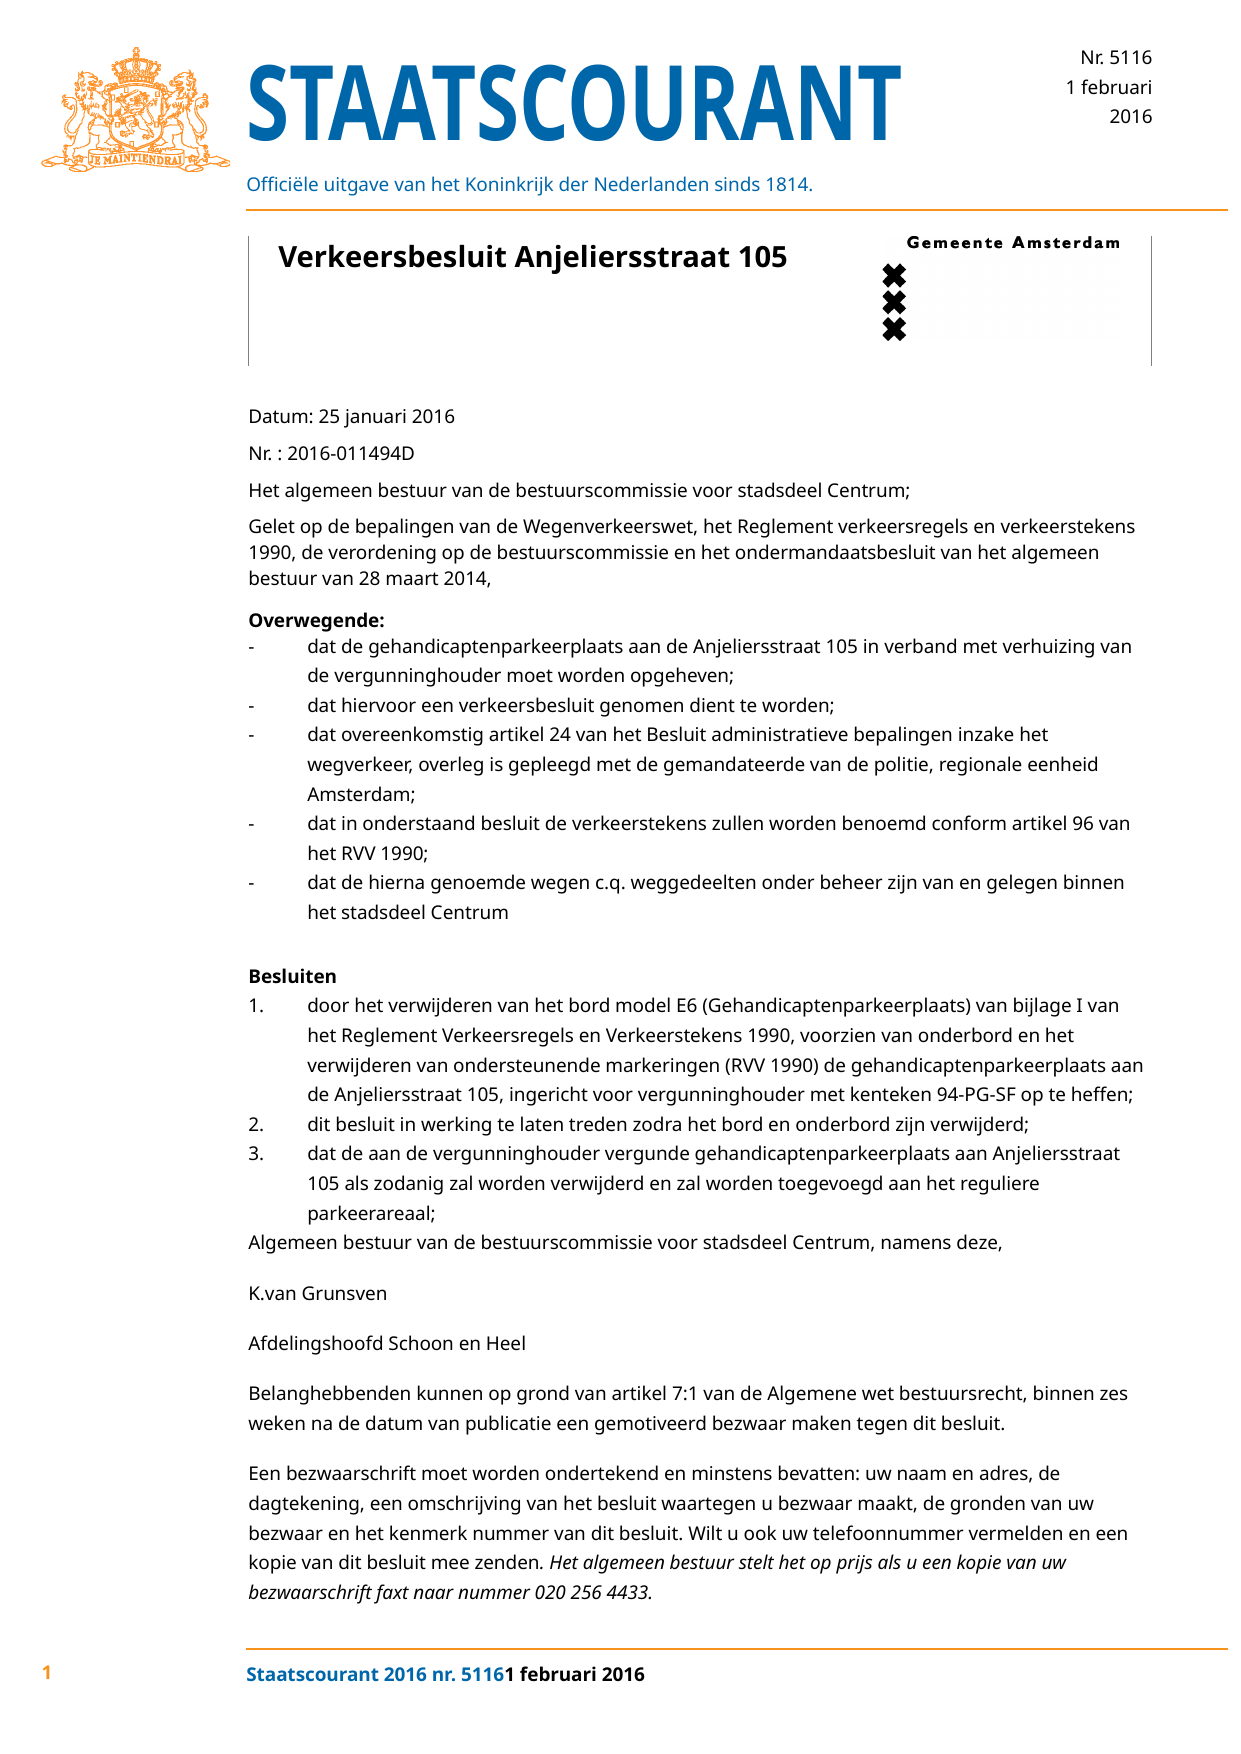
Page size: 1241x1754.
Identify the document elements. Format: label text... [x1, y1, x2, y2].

text Belanghebbenden kunnen op grond van artikel 7:1 van de Algemene wet bestuursrecht, binnen zes weken na de datum van publicatie een gemotiveerd bezwaar maken tegen dit besluit. [248, 1381, 1152, 1436]
list dat hiervoor een verkeersbesluit genomen dient te worden; [248, 692, 1152, 718]
list dat de gehandicaptenparkeerplaats aan de Anjeliersstraat 105 in verband met verhuizing van de vergunninghouder moet worden opgeheven; [248, 633, 1152, 688]
text Algemeen bestuur van de bestuurscommissie voor stadsdeel Centrum, namens deze, [248, 1229, 1152, 1255]
list dit besluit in werking te laten treden zodra het bord en onderbord zijn verwijderd; [248, 1111, 1152, 1137]
list dat overeenkomstig artikel 24 van het Besluit administratieve bepalingen inzake het wegverkeer, overleg is gepleegd met de gemandateerde van de politie, regionale eenheid Amsterdam; [248, 722, 1152, 806]
text Het algemeen bestuur van de bestuurscommissie voor stadsdeel Centrum; [248, 477, 1152, 503]
text Overwegende: [248, 607, 1152, 633]
list dat de aan de vergunninghouder vergunde gehandicaptenparkeerplaats aan Anjeliersstraat 105 als zodanig zal worden verwijderd en zal worden toegevoegd aan het reguliere parkeerareaal; [248, 1141, 1152, 1225]
text Besluiten [248, 963, 1152, 989]
text Afdelingshoofd Schoon en Heel [248, 1330, 1152, 1356]
text Gelet op de bepalingen van de Wegenverkeerswet, het Reglement verkeersregels en verkeerstekens 1990, de verordening op de bestuurscommissie en het ondermandaatsbesluit van het algemeen bestuur van 28 maart 2014, [248, 514, 1152, 591]
table_header Verkeersbesluit Anjeliersstraat 105 [249, 236, 850, 366]
picture [41, 47, 231, 172]
list door het verwijderen van het bord model E6 (Gehandicaptenparkeerplaats) van bijlage I van het Reglement Verkeersregels en Verkeerstekens 1990, voorzien van onderbord en het verwijderen van ondersteunende markeringen (RVV 1990) de gehandicaptenparkeerplaats aan de Anjeliersstraat 105, ingericht voor vergunninghouder met kenteken 94-PG-SF op te heffen; [248, 993, 1152, 1107]
text K.van Grunsven [248, 1280, 1152, 1305]
text Nr. : 2016-011494D [248, 440, 1152, 466]
text Een bezwaarschrift moet worden ondertekend en minstens bevatten: uw naam en adres, de dagtekening, een omschrijving van het besluit waartegen u bezwaar maakt, de gronden van uw bezwaar en het kenmerk nummer van dit besluit. Wilt u ook uw telefoonnummer vermelden en een kopie van dit besluit mee zenden. Het algemeen bestuur stelt het op prijs als u een kopie van uw bezwaarschrift faxt naar nummer 020 256 4433. [248, 1461, 1152, 1604]
table_header [850, 236, 1151, 366]
picture [882, 236, 1119, 341]
list dat de hierna genoemde wegen c.q. weggedeelten onder beheer zijn van en gelegen binnen het stadsdeel Centrum [248, 869, 1152, 925]
list dat in onderstaand besluit de verkeerstekens zullen worden benoemd conform artikel 96 van het RVV 1990; [248, 810, 1152, 866]
text Datum: 25 januari 2016 [248, 404, 1152, 429]
